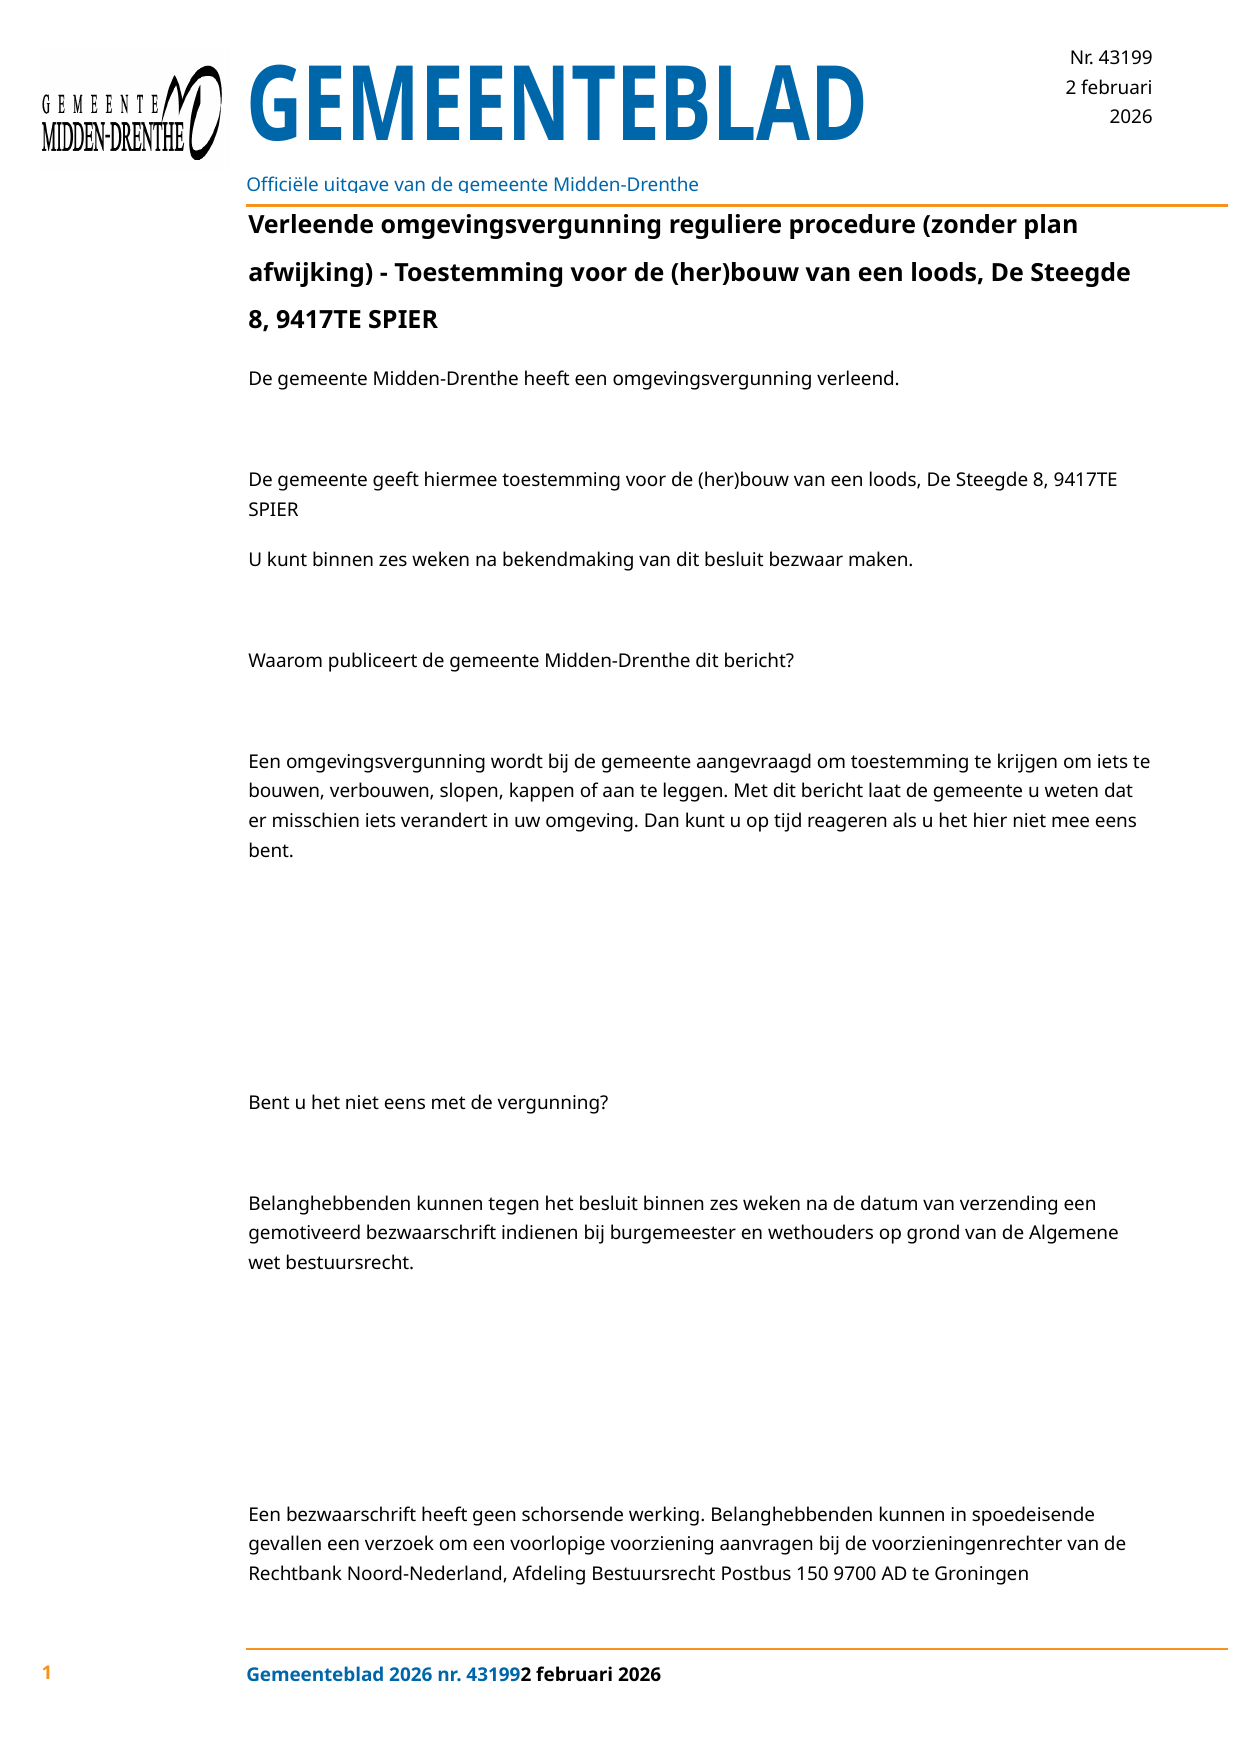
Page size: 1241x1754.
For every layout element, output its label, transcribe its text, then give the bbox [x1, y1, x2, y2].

text U kunt binnen zes weken na bekendmaking van dit besluit bezwaar maken. [248, 546, 1152, 572]
text Bent u het niet eens met de vergunning? [248, 1089, 1152, 1114]
picture [41, 47, 231, 172]
text De gemeente geeft hiermee toestemming voor de (her)bouw van een loods, De Steegde 8, 9417TE SPIER [248, 466, 1152, 522]
text Belanghebbenden kunnen tegen het besluit binnen zes weken na de datum van verzending een gemotiveerd bezwaarschrift indienen bij burgemeester en wethouders op grond van de Algemene wet bestuursrecht. [248, 1190, 1152, 1274]
text Een bezwaarschrift heeft geen schorsende werking. Belanghebbenden kunnen in spoedeisende gevallen een verzoek om een voorlopige voorziening aanvragen bij de voorzieningenrechter van de Rechtbank Noord-Nederland, Afdeling Bestuursrecht Postbus 150 9700 AD te Groningen [248, 1501, 1152, 1586]
text De gemeente Midden-Drenthe heeft een omgevingsvergunning verleend. [248, 366, 1152, 391]
text Verleende omgevingsvergunning reguliere procedure (zonder plan afwijking) - Toestemming voor de (her)bouw van een loods, De Steegde 8, 9417TE SPIER [248, 207, 1152, 336]
text Waarom publiceert de gemeente Midden-Drenthe dit bericht? [248, 647, 1152, 673]
text Een omgevingsvergunning wordt bij de gemeente aangevraagd om toestemming te krijgen om iets te bouwen, verbouwen, slopen, kappen of aan te leggen. Met dit bericht laat de gemeente u weten dat er misschien iets verandert in uw omgeving. Dan kunt u op tijd reageren als u het hier niet mee eens bent. [248, 748, 1152, 862]
